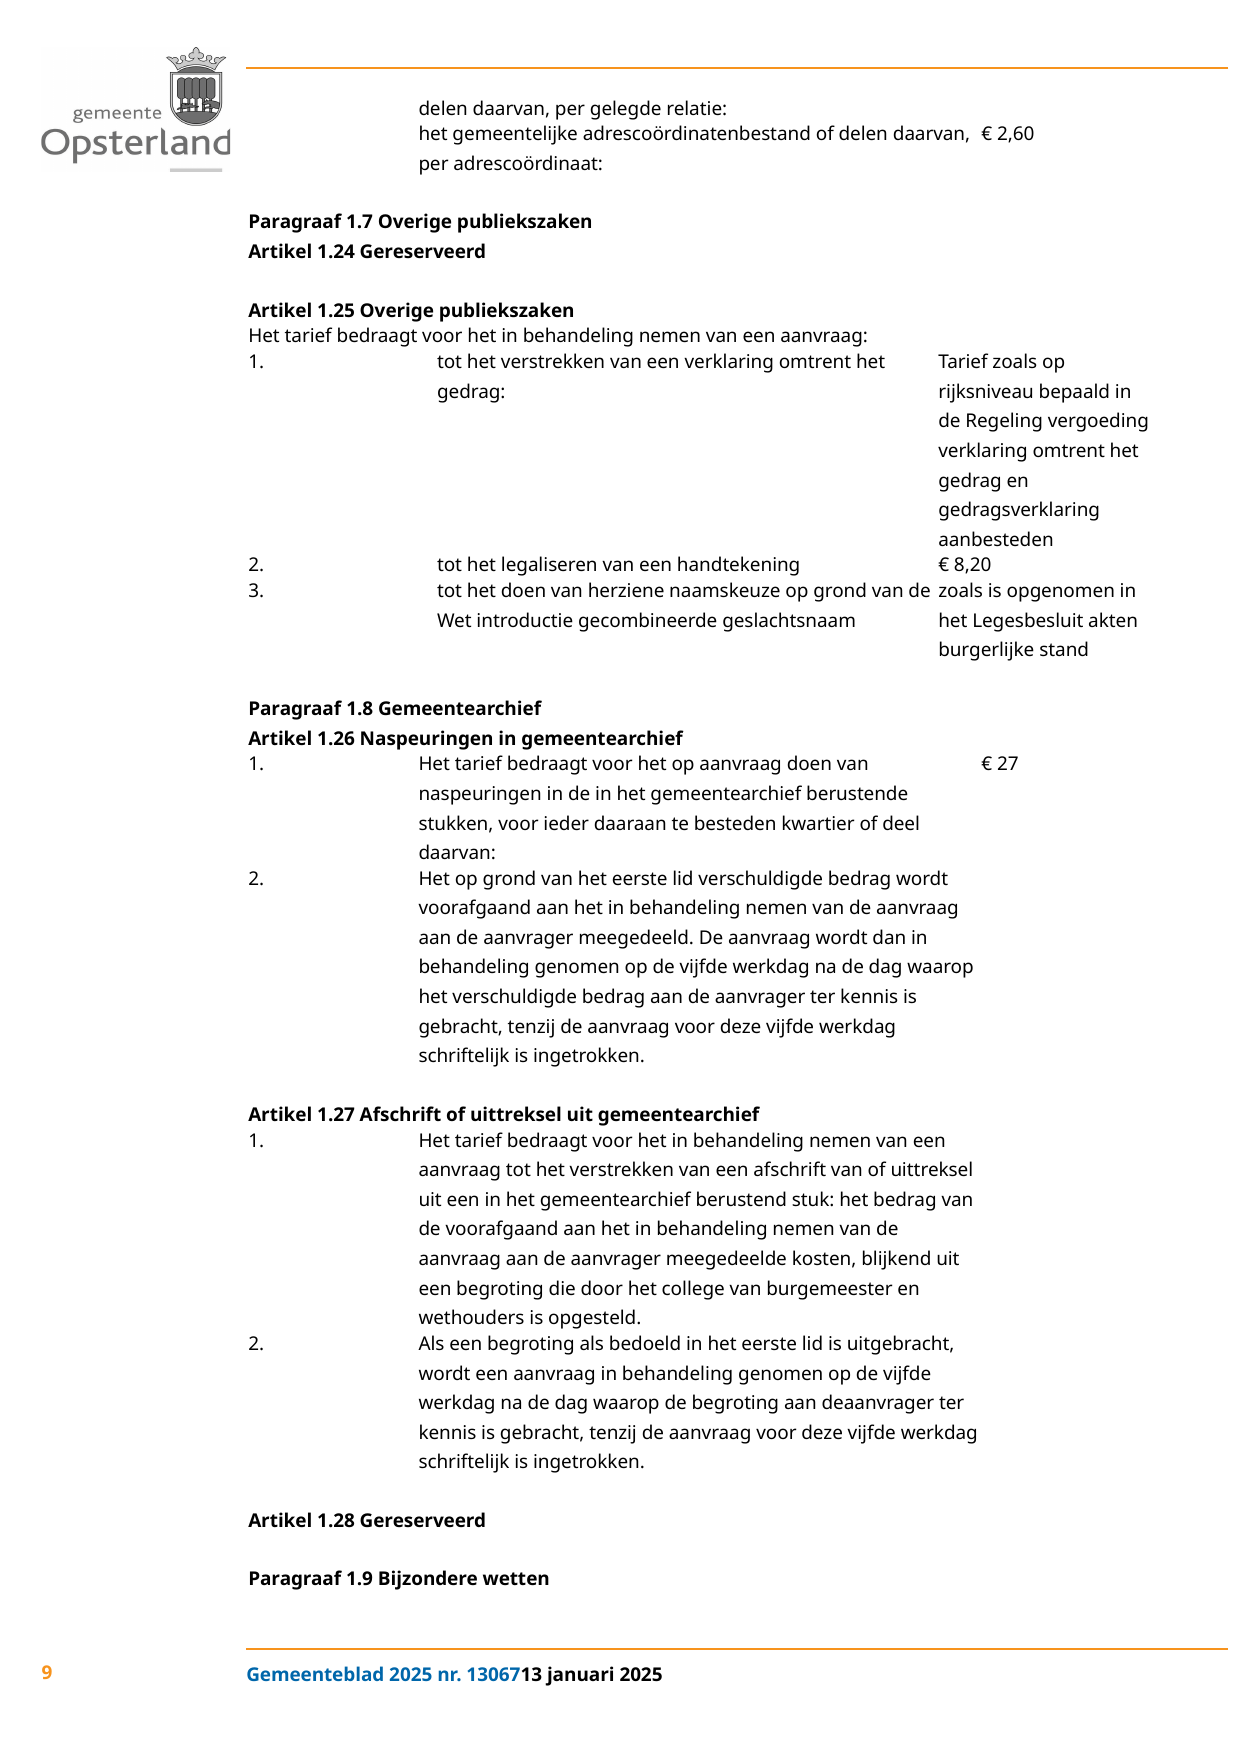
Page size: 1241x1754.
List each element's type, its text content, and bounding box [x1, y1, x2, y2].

table_header [981, 1101, 1152, 1127]
table_cell 2. [248, 1330, 418, 1474]
table_cell 2. [248, 865, 418, 1068]
table_header [938, 297, 1152, 323]
table_cell tot het verstrekken van een verklaring omtrent het gedrag: [437, 349, 938, 552]
table_header Artikel 1.26 Naspeuringen in gemeentearchief [248, 725, 981, 751]
table_cell tot het doen van herziene naamskeuze op grond van de Wet introductie gecombineerde geslachtsnaam [437, 578, 938, 662]
table_cell het gemeentelijke adrescoördinatenbestand of delen daarvan, per adrescoördinaat: [418, 121, 981, 176]
text Paragraaf 1.8 Gemeentearchief [248, 695, 1152, 721]
table_cell € 2,60 [981, 121, 1152, 176]
text Paragraaf 1.9 Bijzondere wetten [248, 1566, 1152, 1591]
table_header [948, 1507, 1152, 1533]
table_cell [248, 95, 418, 121]
picture [41, 47, 231, 172]
table_cell [981, 1127, 1152, 1330]
table_cell [981, 865, 1152, 1068]
table_header [981, 725, 1152, 751]
table_cell Het op grond van het eerste lid verschuldigde bedrag wordt voorafgaand aan het in behandeling nemen van de aanvraag aan de aanvrager meegedeeld. De aanvraag wordt dan in behandeling genomen op de vijfde werkdag na de dag waarop het verschuldigde bedrag aan de aanvrager ter kennis is gebracht, tenzij de aanvraag voor deze vijfde werkdag schriftelijk is ingetrokken. [418, 865, 981, 1068]
table_cell 1. [248, 349, 437, 552]
text Paragraaf 1.7 Overige publiekszaken [248, 209, 1152, 234]
table_cell delen daarvan, per gelegde relatie: [418, 95, 981, 121]
table_cell Het tarief bedraagt voor het op aanvraag doen van naspeuringen in de in het gemeentearchief berustende stukken, voor ieder daaraan te besteden kwartier of deel daarvan: [418, 751, 981, 865]
table_header [948, 238, 1152, 264]
table_cell Het tarief bedraagt voor het in behandeling nemen van een aanvraag: [248, 323, 938, 348]
table_header Artikel 1.27 Afschrift of uittreksel uit gemeentearchief [248, 1101, 981, 1127]
table_cell 3. [248, 578, 437, 662]
table_cell Het tarief bedraagt voor het in behandeling nemen van een aanvraag tot het verstrekken van een afschrift van of uittreksel uit een in het gemeentearchief berustend stuk: het bedrag van de voorafgaand aan het in behandeling nemen van de aanvraag aan de aanvrager meegedeelde kosten, blijkend uit een begroting die door het college van burgemeester en wethouders is opgesteld. [418, 1127, 981, 1330]
table_cell € 8,20 [938, 552, 1152, 577]
table_cell € 27 [981, 751, 1152, 865]
table_cell tot het legaliseren van een handtekening [437, 552, 938, 577]
table_cell [981, 1330, 1152, 1474]
table_cell Tarief zoals op rijksniveau bepaald in de Regeling vergoeding verklaring omtrent het gedrag en gedragsverklaring aanbesteden [938, 349, 1152, 552]
table_cell 2. [248, 552, 437, 577]
table_cell [938, 323, 1152, 348]
table_cell zoals is opgenomen in het Legesbesluit akten burgerlijke stand [938, 578, 1152, 662]
table_cell [981, 95, 1152, 121]
table_header Artikel 1.28 Gereserveerd [248, 1507, 948, 1533]
table_header Artikel 1.24 Gereserveerd [248, 238, 948, 264]
table_cell 1. [248, 1127, 418, 1330]
table_header Artikel 1.25 Overige publiekszaken [248, 297, 938, 323]
table_cell [248, 121, 418, 176]
table_cell Als een begroting als bedoeld in het eerste lid is uitgebracht, wordt een aanvraag in behandeling genomen op de vijfde werkdag na de dag waarop de begroting aan deaanvrager ter kennis is gebracht, tenzij de aanvraag voor deze vijfde werkdag schriftelijk is ingetrokken. [418, 1330, 981, 1474]
table_cell 1. [248, 751, 418, 865]
